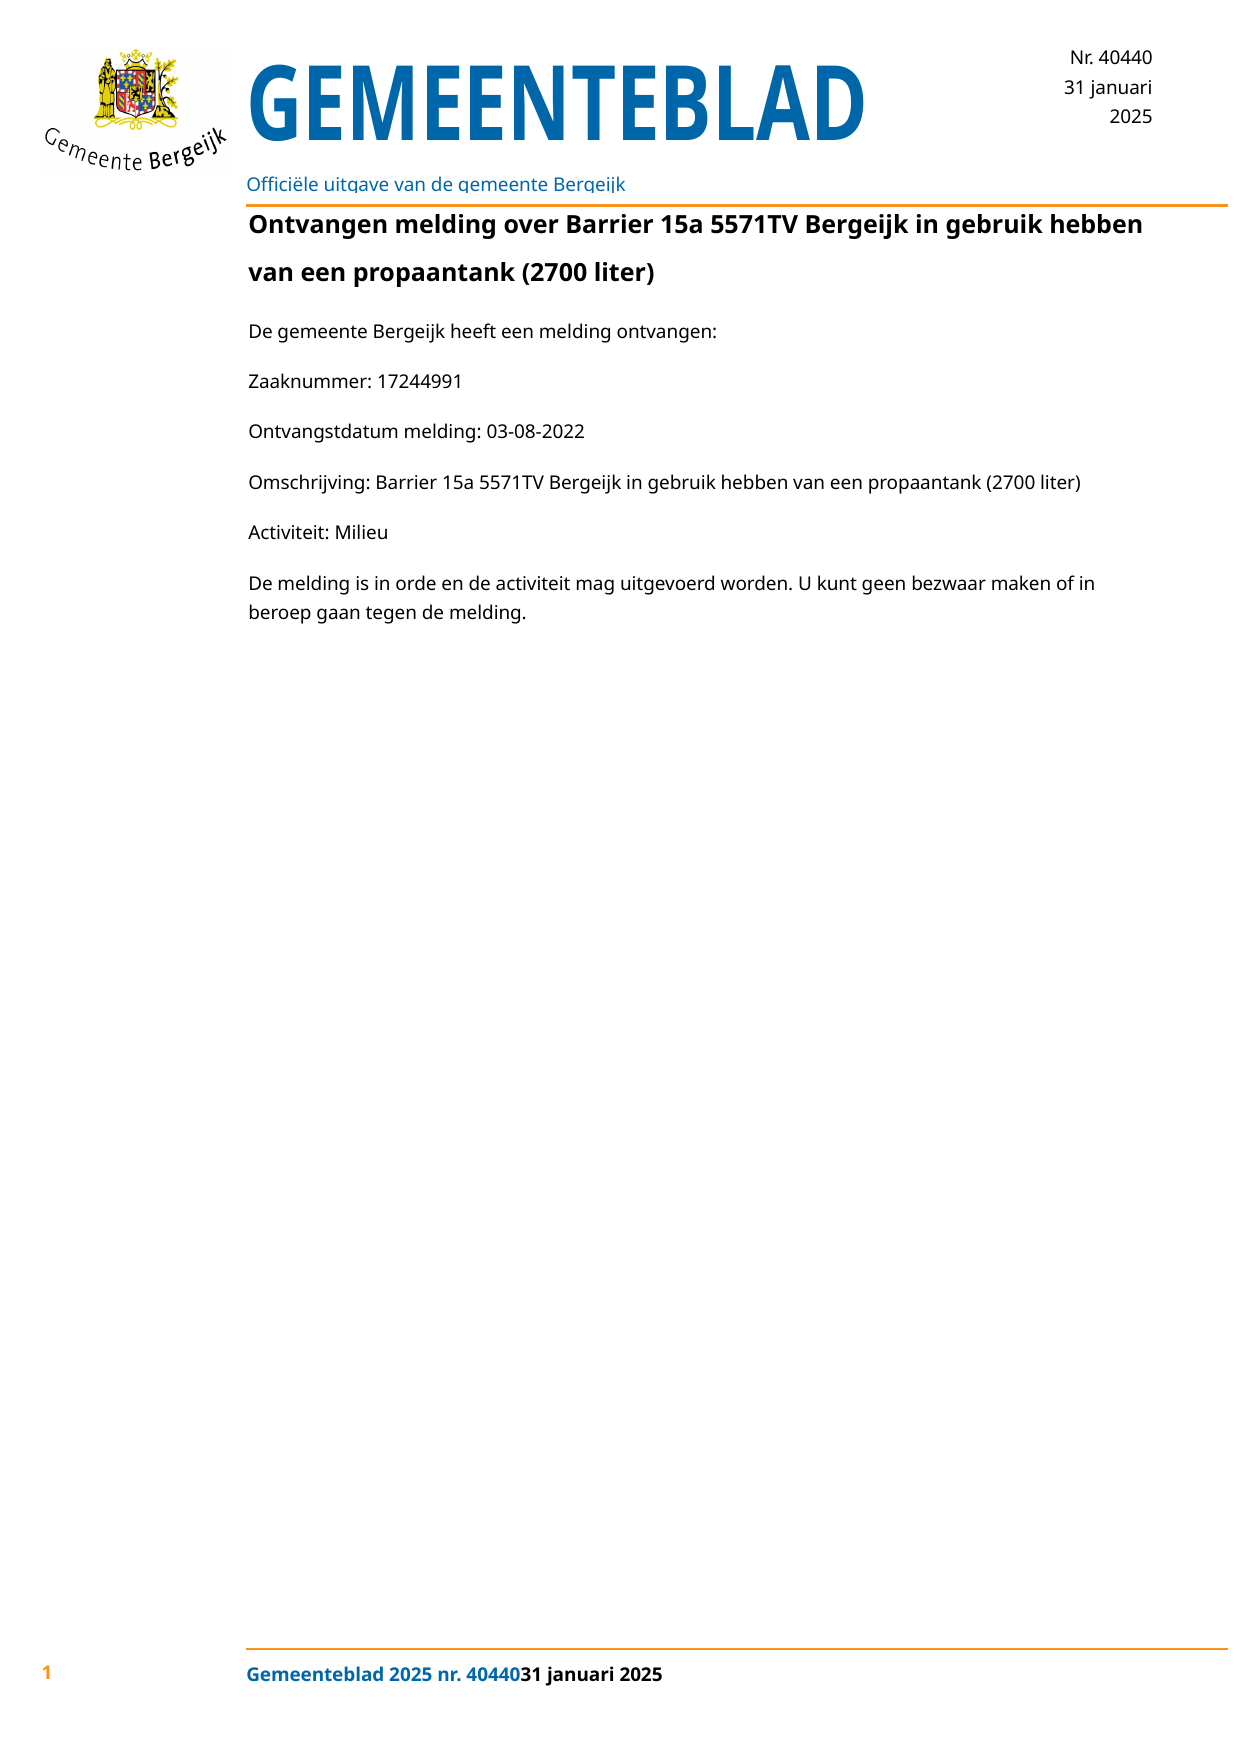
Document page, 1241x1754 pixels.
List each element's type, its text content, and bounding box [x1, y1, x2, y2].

text Ontvangen melding over Barrier 15a 5571TV Bergeijk in gebruik hebben van een propaantank (2700 liter) [248, 207, 1152, 288]
text Ontvangstdatum melding: 03-08-2022 [248, 419, 1152, 444]
text De gemeente Bergeijk heeft een melding ontvangen: [248, 318, 1152, 344]
text Zaaknummer: 17244991 [248, 368, 1152, 394]
text De melding is in orde en de activiteit mag uitgevoerd worden. U kunt geen bezwaar maken of in beroep gaan tegen de melding. [248, 570, 1152, 625]
picture [41, 47, 231, 172]
text Activiteit: Milieu [248, 519, 1152, 545]
text Omschrijving: Barrier 15a 5571TV Bergeijk in gebruik hebben van een propaantank (2700 liter) [248, 469, 1152, 495]
